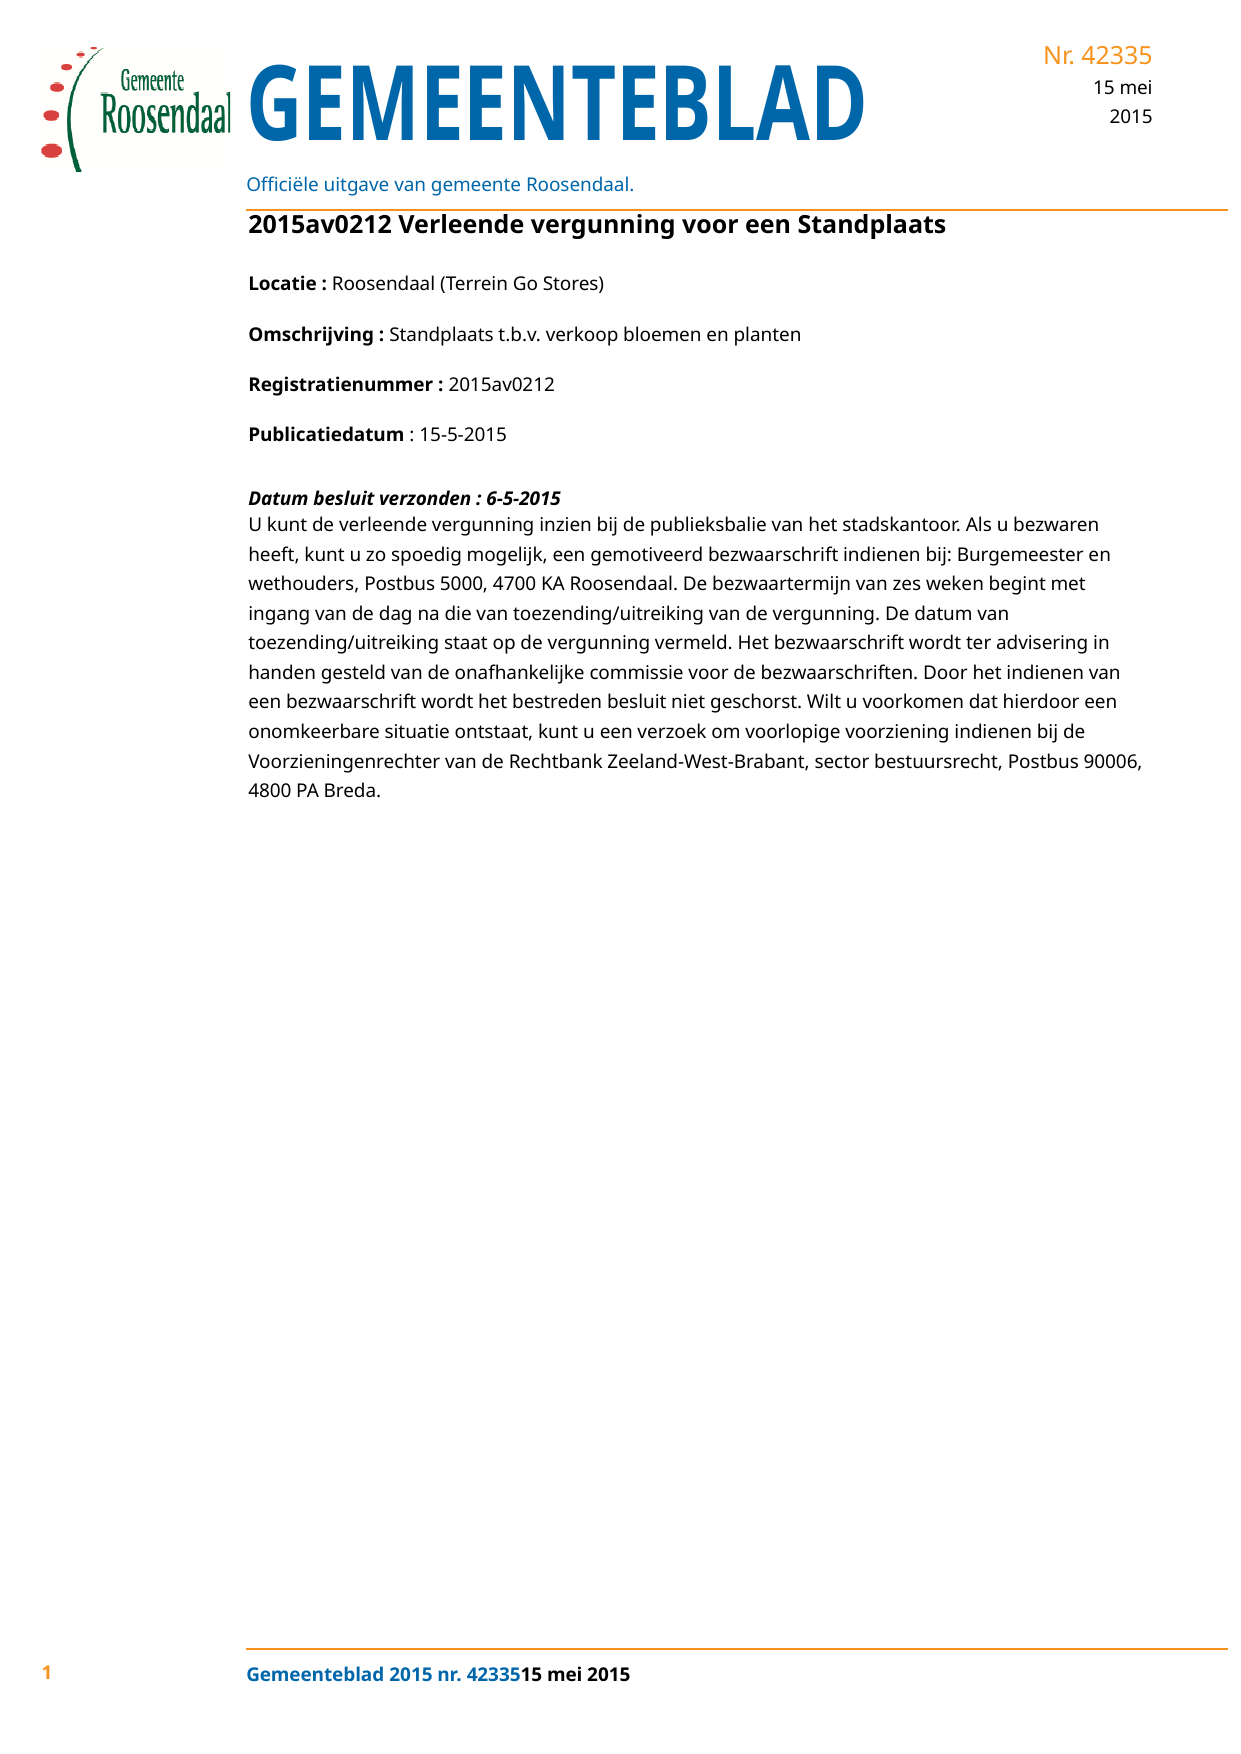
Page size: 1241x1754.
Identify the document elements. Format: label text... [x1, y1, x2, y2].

text U kunt de verleende vergunning inzien bij de publieksbalie van het stadskantoor. Als u bezwaren heeft, kunt u zo spoedig mogelijk, een gemotiveerd bezwaarschrift indienen bij: Burgemeester en wethouders, Postbus 5000, 4700 KA Roosendaal. De bezwaartermijn van zes weken begint met ingang van de dag na die van toezending/uitreiking van de vergunning. De datum van toezending/uitreiking staat op de vergunning vermeld. Het bezwaarschrift wordt ter advisering in handen gesteld van de onafhankelijke commissie voor de bezwaarschriften. Door het indienen van een bezwaarschrift wordt het bestreden besluit niet geschorst. Wilt u voorkomen dat hierdoor een onomkeerbare situatie ontstaat, kunt u een verzoek om voorlopige voorziening indienen bij de Voorzieningenrechter van de Rechtbank Zeeland-West-Brabant, sector bestuursrecht, Postbus 90006, 4800 PA Breda. [248, 511, 1152, 803]
picture [41, 47, 231, 172]
text Omschrijving : Standplaats t.b.v. verkoop bloemen en planten [248, 321, 1152, 346]
text Publicatiedatum : 15-5-2015 [248, 422, 1152, 447]
text Registratienummer : 2015av0212 [248, 371, 1152, 397]
text Datum besluit verzonden : 6-5-2015 [248, 486, 1152, 511]
text Locatie : Roosendaal (Terrein Go Stores) [248, 270, 1152, 296]
text 2015av0212 Verleende vergunning voor een Standplaats [248, 211, 1152, 241]
